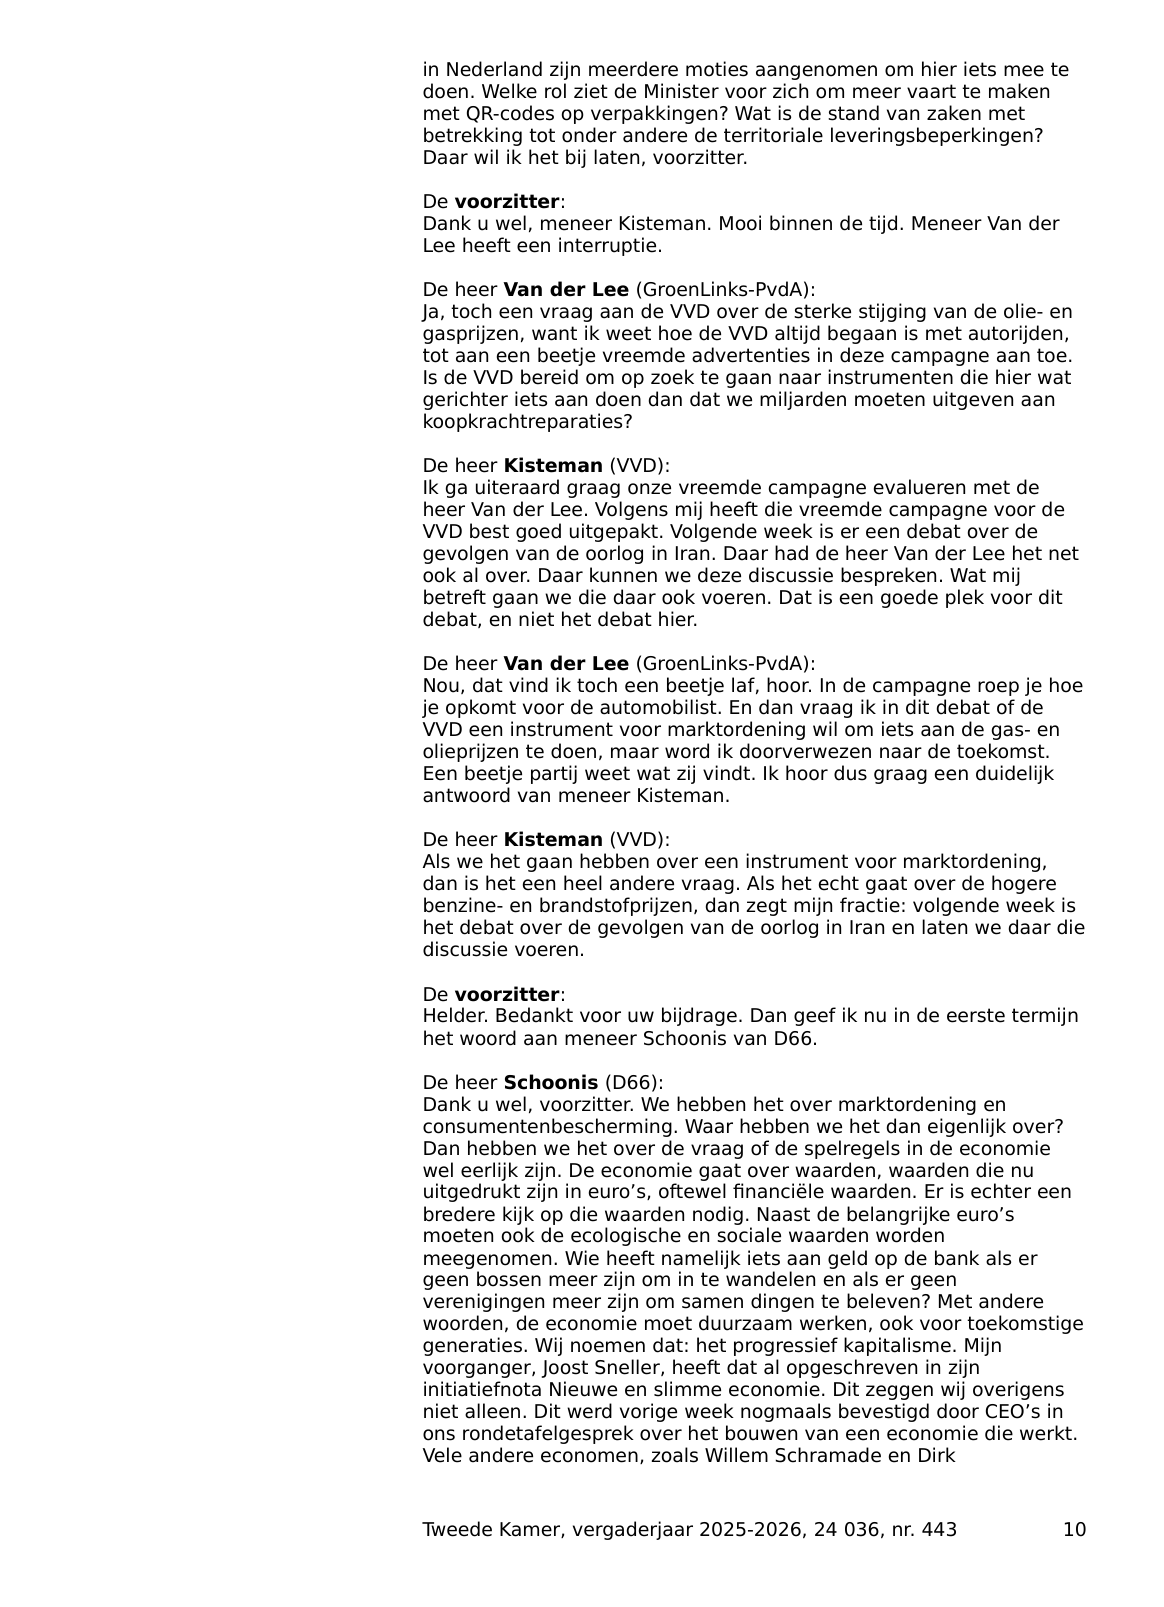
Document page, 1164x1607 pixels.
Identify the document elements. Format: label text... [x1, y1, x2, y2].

text Ja, toch een vraag aan de VVD over de sterke stijging van de olie- en gasprijzen, want ik weet hoe de VVD altijd begaan is met autorijden, tot aan een beetje vreemde advertenties in deze campagne aan toe. Is de VVD bereid om op zoek te gaan naar instrumenten die hier wat gerichter iets aan doen dan dat we miljarden moeten uitgeven aan koopkrachtreparaties? [422, 301, 1087, 433]
text De heer Van der Lee (GroenLinks-PvdA): [422, 653, 1087, 675]
text De heer Schoonis (D66): [422, 1072, 1087, 1093]
text Daar wil ik het bij laten, voorzitter. [422, 147, 1087, 169]
text De heer Kisteman (VVD): [422, 455, 1087, 477]
text De heer Kisteman (VVD): [422, 829, 1087, 851]
text De voorzitter: [422, 983, 1087, 1005]
text Dank u wel, voorzitter. We hebben het over marktordening en consumentenbescherming. Waar hebben we het dan eigenlijk over? Dan hebben we het over de vraag of de spelregels in de economie wel eerlijk zijn. De economie gaat over waarden, waarden die nu uitgedrukt zijn in euro’s, oftewel financiële waarden. Er is echter een bredere kijk op die waarden nodig. Naast de belangrijke euro’s moeten ook de ecologische en sociale waarden worden meegenomen. Wie heeft namelijk iets aan geld op de bank als er geen bossen meer zijn om in te wandelen en als er geen verenigingen meer zijn om samen dingen te beleven? Met andere woorden, de economie moet duurzaam werken, ook voor toekomstige generaties. Wij noemen dat: het progressief kapitalisme. Mijn voorganger, Joost Sneller, heeft dat al opgeschreven in zijn initiatiefnota Nieuwe en slimme economie. Dit zeggen wij overigens niet alleen. Dit werd vorige week nogmaals bevestigd door CEO’s in ons rondetafelgesprek over het bouwen van een economie die werkt. Vele andere economen, zoals Willem Schramade en Dirk [422, 1093, 1087, 1467]
text De heer Van der Lee (GroenLinks-PvdA): [422, 279, 1087, 301]
text Helder. Bedankt voor uw bijdrage. Dan geef ik nu in de eerste termijn het woord aan meneer Schoonis van D66. [422, 1005, 1087, 1049]
text in Nederland zijn meerdere moties aangenomen om hier iets mee te doen. Welke rol ziet de Minister voor zich om meer vaart te maken met QR-codes op verpakkingen? Wat is de stand van zaken met betrekking tot onder andere de territoriale leveringsbeperkingen? [422, 59, 1087, 147]
text De voorzitter: [422, 191, 1087, 213]
text Ik ga uiteraard graag onze vreemde campagne evalueren met de heer Van der Lee. Volgens mij heeft die vreemde campagne voor de VVD best goed uitgepakt. Volgende week is er een debat over de gevolgen van de oorlog in Iran. Daar had de heer Van der Lee het net ook al over. Daar kunnen we deze discussie bespreken. Wat mij betreft gaan we die daar ook voeren. Dat is een goede plek voor dit debat, en niet het debat hier. [422, 477, 1087, 631]
text Nou, dat vind ik toch een beetje laf, hoor. In de campagne roep je hoe je opkomt voor de automobilist. En dan vraag ik in dit debat of de VVD een instrument voor marktordening wil om iets aan de gas- en olieprijzen te doen, maar word ik doorverwezen naar de toekomst. Een beetje partij weet wat zij vindt. Ik hoor dus graag een duidelijk antwoord van meneer Kisteman. [422, 675, 1087, 807]
text Als we het gaan hebben over een instrument voor marktordening, dan is het een heel andere vraag. Als het echt gaat over de hogere benzine- en brandstofprijzen, dan zegt mijn fractie: volgende week is het debat over de gevolgen van de oorlog in Iran en laten we daar die discussie voeren. [422, 851, 1087, 961]
text Dank u wel, meneer Kisteman. Mooi binnen de tijd. Meneer Van der Lee heeft een interruptie. [422, 213, 1087, 257]
